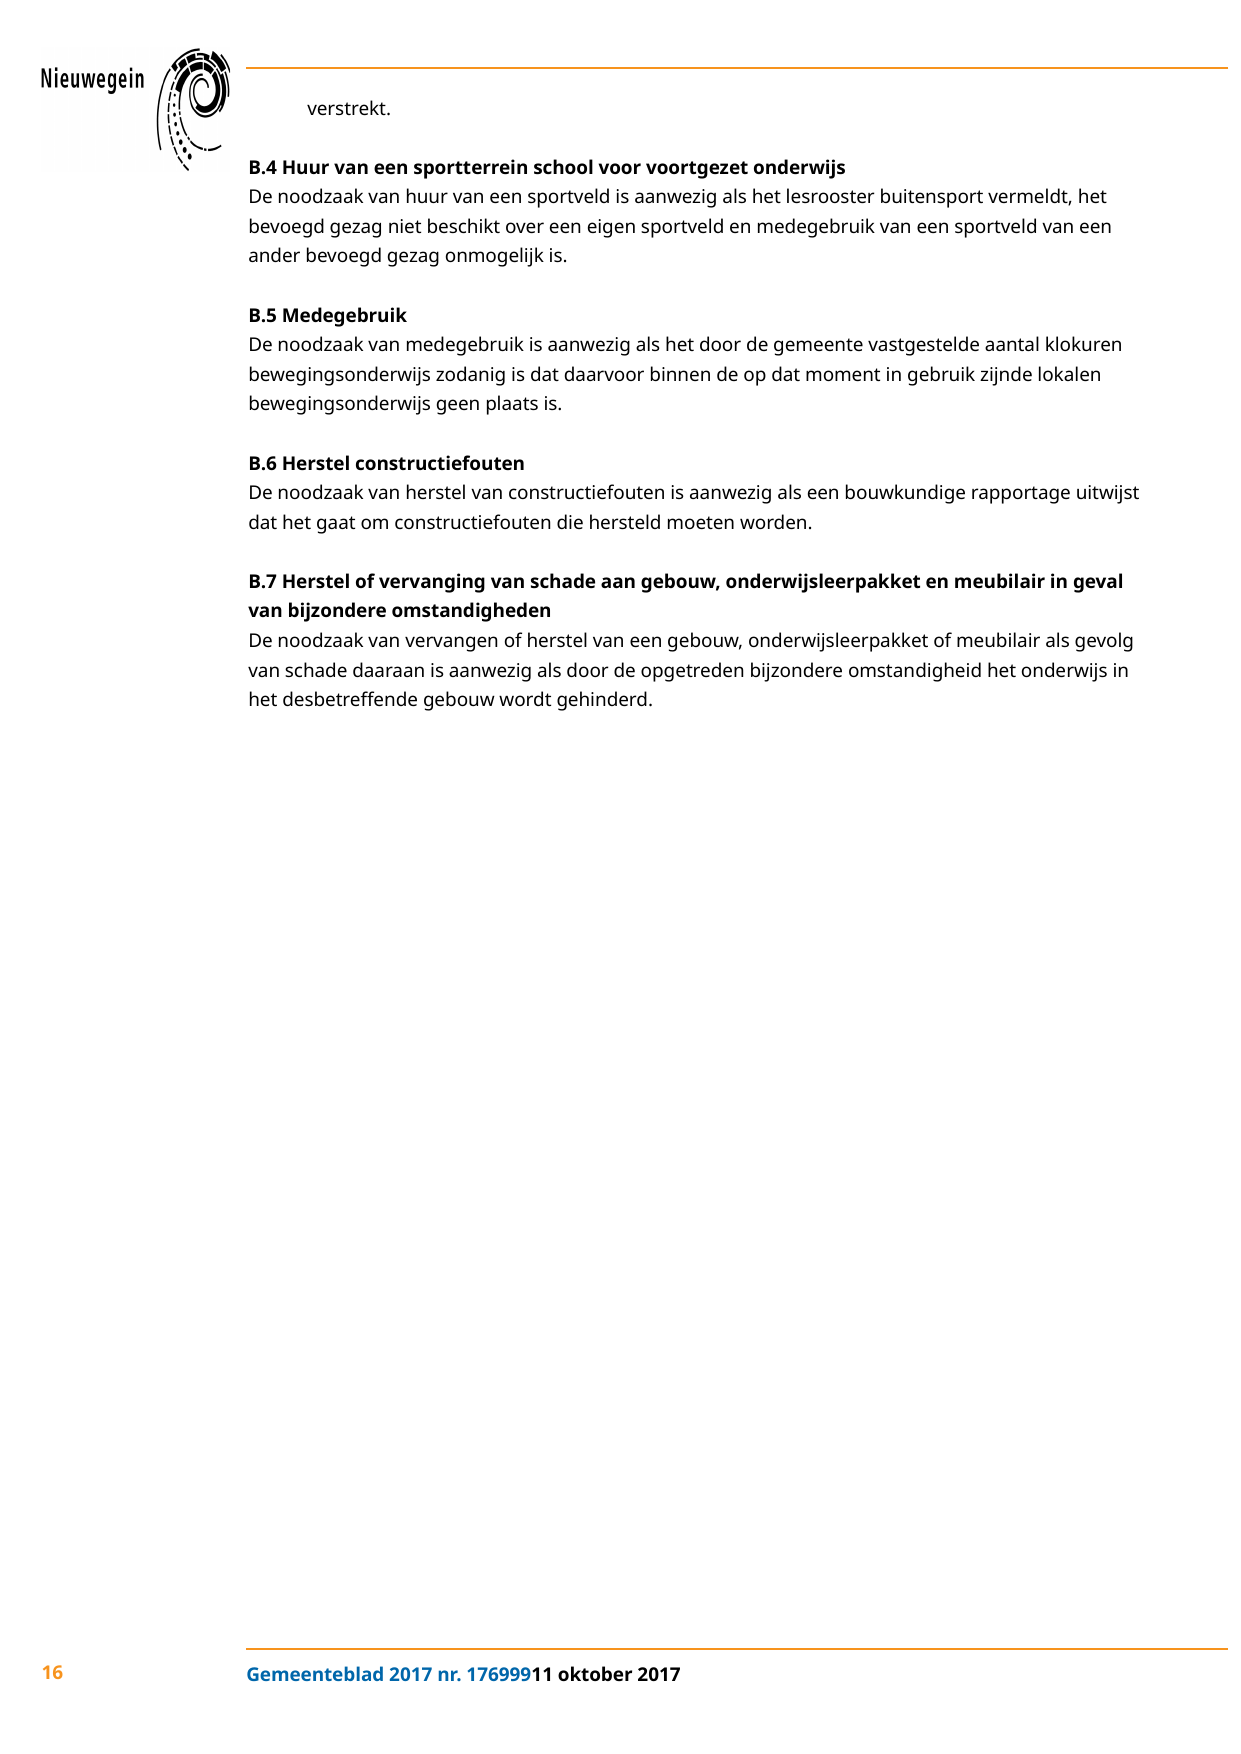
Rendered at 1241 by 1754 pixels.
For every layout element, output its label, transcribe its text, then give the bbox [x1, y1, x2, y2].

text De noodzaak van medegebruik is aanwezig als het door de gemeente vastgestelde aantal klokuren bewegingsonderwijs zodanig is dat daarvoor binnen de op dat moment in gebruik zijnde lokalen bewegingsonderwijs geen plaats is. [248, 331, 1152, 416]
text B.7 Herstel of vervanging van schade aan gebouw, onderwijsleerpakket en meubilair in geval van bijzondere omstandigheden [248, 568, 1152, 623]
list verstrekt. [248, 95, 1152, 121]
picture [41, 47, 231, 172]
text De noodzaak van herstel van constructiefouten is aanwezig als een bouwkundige rapportage uitwijst dat het gaat om constructiefouten die hersteld moeten worden. [248, 479, 1152, 535]
text De noodzaak van vervangen of herstel van een gebouw, onderwijsleerpakket of meubilair als gevolg van schade daaraan is aanwezig als door de opgetreden bijzondere omstan­digheid het onderwijs in het desbetreffende gebouw wordt gehinderd. [248, 627, 1152, 712]
text De noodzaak van huur van een sportveld is aanwezig als het lesrooster buitensport vermeldt, het bevoegd gezag niet beschikt over een eigen sportveld en medegebruik van een sportveld van een ander bevoegd gezag onmogelijk is. [248, 183, 1152, 268]
text B.4 Huur van een sportterrein school voor voortgezet onderwijs [248, 154, 1152, 180]
text B.5 Medegebruik [248, 302, 1152, 328]
text B.6 Herstel constructiefouten [248, 450, 1152, 476]
